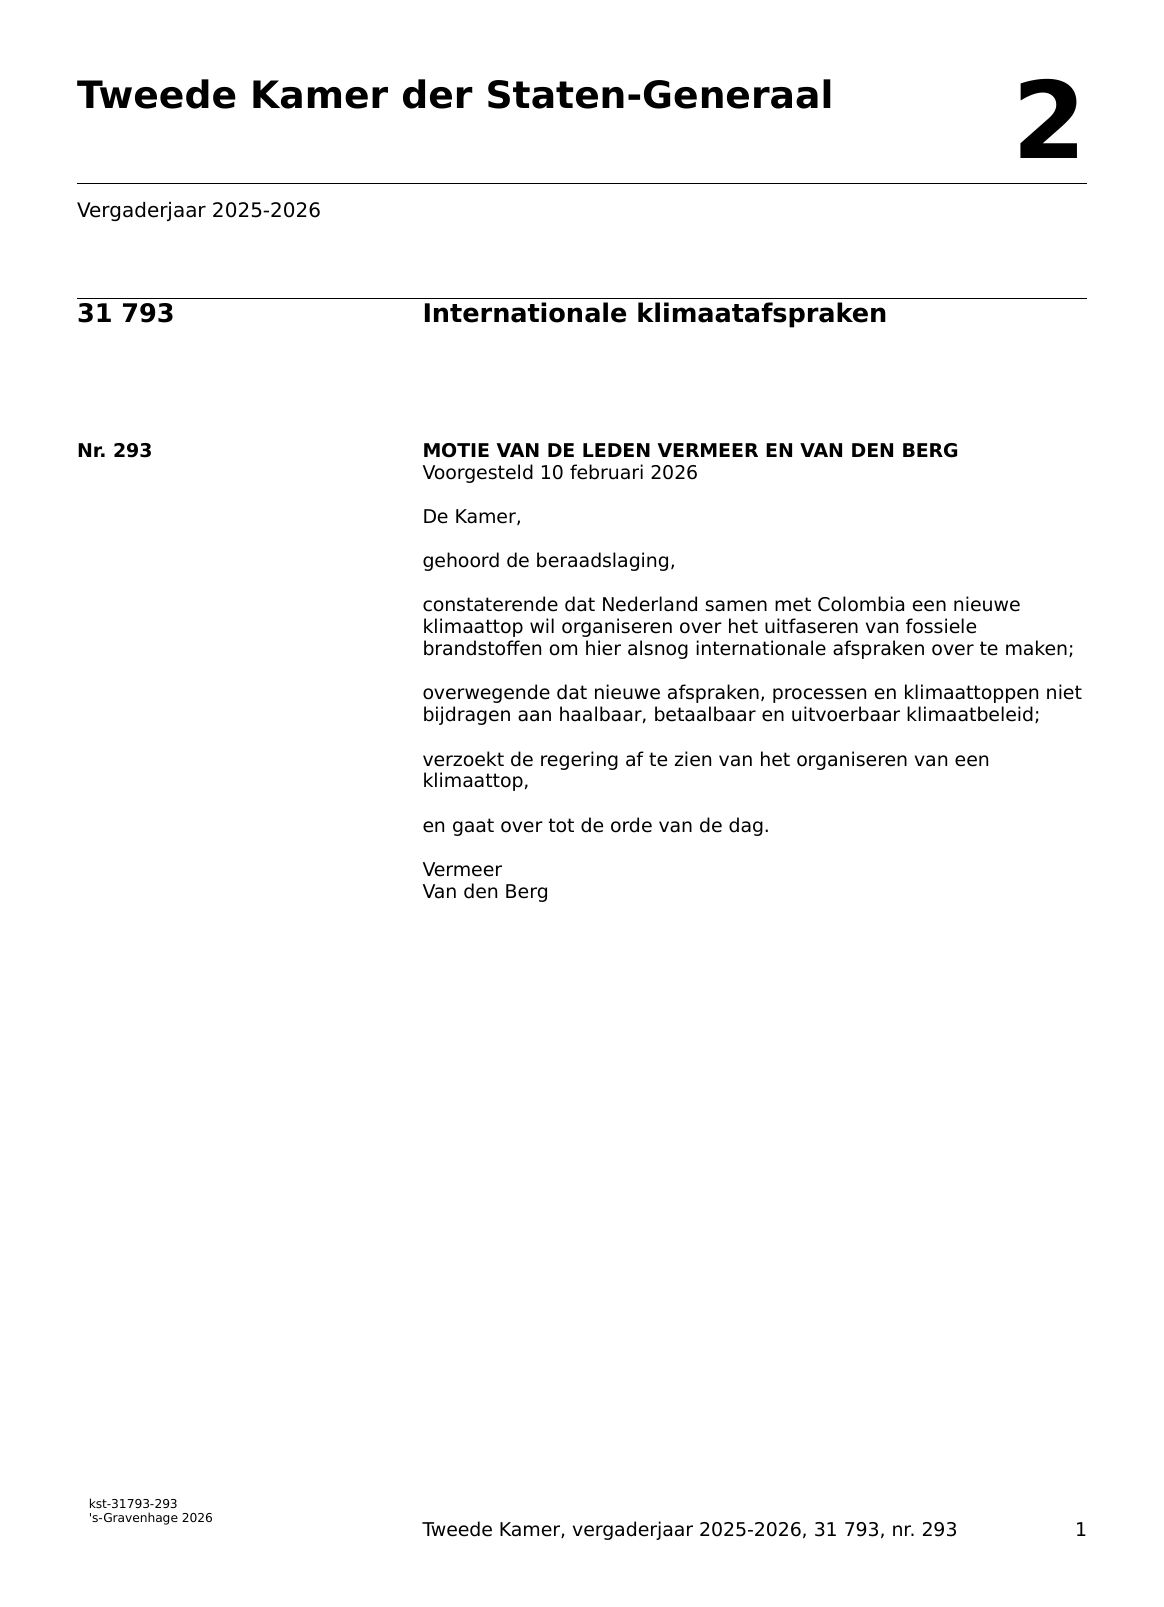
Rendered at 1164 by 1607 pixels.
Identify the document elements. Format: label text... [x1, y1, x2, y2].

text verzoekt de regering af te zien van het organiseren van een klimaattop, [422, 748, 1087, 792]
text constaterende dat Nederland samen met Colombia een nieuwe klimaattop wil organiseren over het uitfaseren van fossiele brandstoffen om hier alsnog internationale afspraken over te maken; [422, 594, 1087, 660]
subtitle 31 793 Internationale klimaatafspraken [77, 299, 1087, 329]
text 's-Gravenhage 2026 [88, 1511, 323, 1525]
text Voorgesteld 10 februari 2026 [422, 462, 1087, 484]
text kst-31793-293 [88, 1497, 323, 1511]
subtitle Nr. 293 MOTIE VAN DE LEDEN VERMEER EN VAN DEN BERG [77, 440, 1087, 462]
text gehoord de beraadslaging, [422, 550, 1087, 572]
text overwegende dat nieuwe afspraken, processen en klimaattoppen niet bijdragen aan haalbaar, betaalbaar en uitvoerbaar klimaatbeleid; [422, 682, 1087, 726]
table_cell Vergaderjaar 2025-2026 [77, 184, 1087, 298]
table_header 2 [886, 59, 1087, 183]
table_header Tweede Kamer der Staten-Generaal [77, 59, 886, 183]
text Van den Berg [422, 881, 1087, 903]
text De Kamer, [422, 506, 1087, 528]
text en gaat over tot de orde van de dag. [422, 814, 1087, 837]
text Vermeer [422, 859, 1087, 881]
